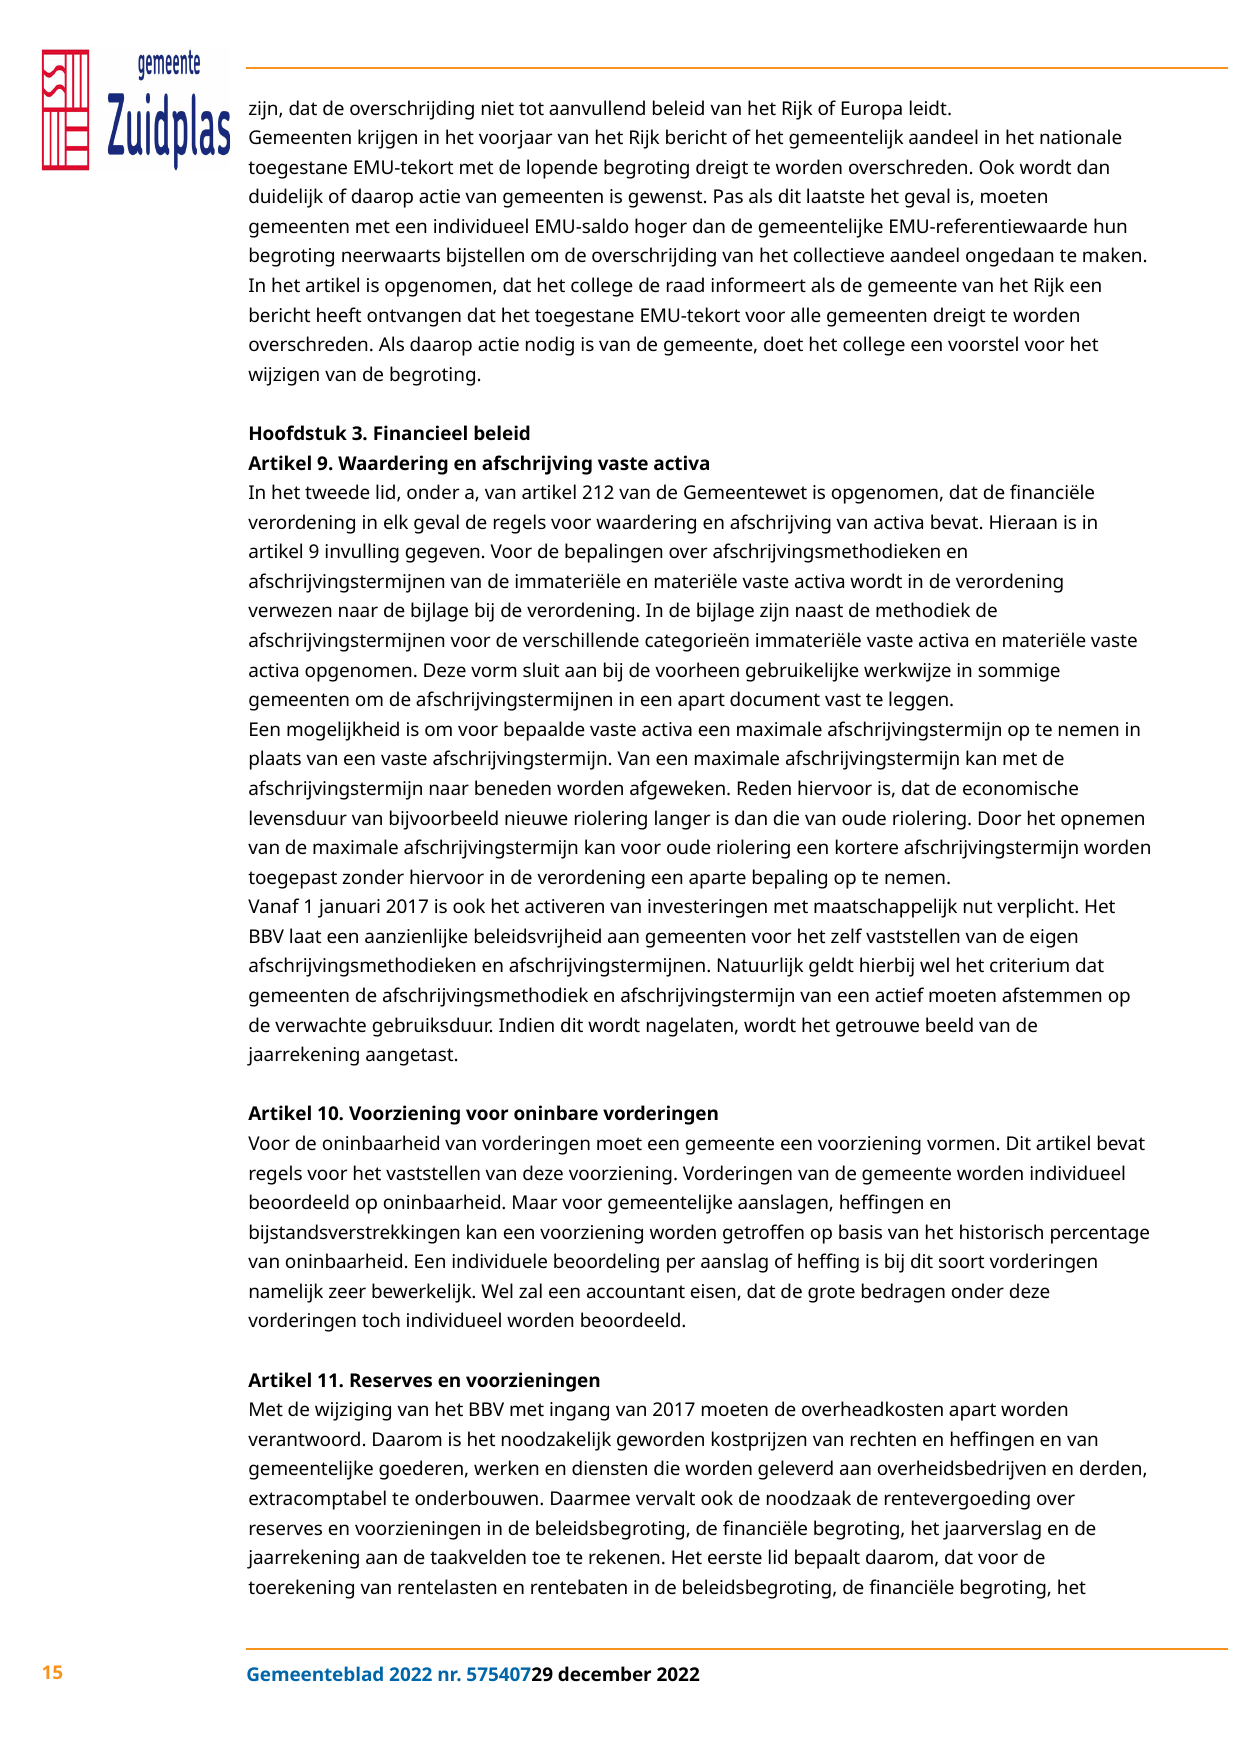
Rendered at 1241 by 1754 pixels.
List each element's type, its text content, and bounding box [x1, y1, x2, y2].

text Artikel 11. Reserves en voorzieningen [248, 1367, 1152, 1393]
text Artikel 9. Waardering en afschrijving vaste activa [248, 450, 1152, 476]
text Vanaf 1 januari 2017 is ook het activeren van investeringen met maatschappelijk nut verplicht. Het BBV laat een aanzienlijke beleidsvrijheid aan gemeenten voor het zelf vaststellen van de eigen afschrijvingsmethodieken en afschrijvingstermijnen. Natuurlijk geldt hierbij wel het criterium dat gemeenten de afschrijvingsmethodiek en afschrijvingstermijn van een actief moeten afstemmen op de verwachte gebruiksduur. Indien dit wordt nagelaten, wordt het getrouwe beeld van de jaarrekening aangetast. [248, 893, 1152, 1067]
text Voor de oninbaarheid van vorderingen moet een gemeente een voorziening vormen. Dit artikel bevat regels voor het vaststellen van deze voorziening. Vorderingen van de gemeente worden individueel beoordeeld op oninbaarheid. Maar voor gemeentelijke aanslagen, heffingen en bijstandsverstrekkingen kan een voorziening worden getroffen op basis van het historisch percentage van oninbaarheid. Een individuele beoordeling per aanslag of heffing is bij dit soort vorderingen namelijk zeer bewerkelijk. Wel zal een accountant eisen, dat de grote bedragen onder deze vorderingen toch individueel worden beoordeeld. [248, 1130, 1152, 1333]
text Een mogelijkheid is om voor bepaalde vaste activa een maximale afschrijvingstermijn op te nemen in plaats van een vaste afschrijvingstermijn. Van een maximale afschrijvingstermijn kan met de afschrijvingstermijn naar beneden worden afgeweken. Reden hiervoor is, dat de economische levensduur van bijvoorbeeld nieuwe riolering langer is dan die van oude riolering. Door het opnemen van de maximale afschrijvingstermijn kan voor oude riolering een kortere afschrijvingstermijn worden toegepast zonder hiervoor in de verordening een aparte bepaling op te nemen. [248, 716, 1152, 890]
text Hoofdstuk 3. Financieel beleid [248, 420, 1152, 446]
text zijn, dat de overschrijding niet tot aanvullend beleid van het Rijk of Europa leidt. [248, 95, 1152, 121]
text Artikel 10. Voorziening voor oninbare vorderingen [248, 1101, 1152, 1126]
text In het artikel is opgenomen, dat het college de raad informeert als de gemeente van het Rijk een bericht heeft ontvangen dat het toegestane EMU-tekort voor alle gemeenten dreigt te worden overschreden. Als daarop actie nodig is van de gemeente, doet het college een voorstel voor het wijzigen van de begroting. [248, 272, 1152, 387]
text Met de wijziging van het BBV met ingang van 2017 moeten de overheadkosten apart worden verantwoord. Daarom is het noodzakelijk geworden kostprijzen van rechten en heffingen en van gemeentelijke goederen, werken en diensten die worden geleverd aan overheidsbedrijven en derden, extracomptabel te onderbouwen. Daarmee vervalt ook de noodzaak de rentevergoeding over reserves en voorzieningen in de beleidsbegroting, de financiële begroting, het jaarverslag en de jaarrekening aan de taakvelden toe te rekenen. Het eerste lid bepaalt daarom, dat voor de toerekening van rentelasten en rentebaten in de beleidsbegroting, de financiële begroting, het [248, 1396, 1152, 1600]
text In het tweede lid, onder a, van artikel 212 van de Gemeentewet is opgenomen, dat de financiële verordening in elk geval de regels voor waardering en afschrijving van activa bevat. Hieraan is in artikel 9 invulling gegeven. Voor de bepalingen over afschrijvingsmethodieken en afschrijvingstermijnen van de immateriële en materiële vaste activa wordt in de verordening verwezen naar de bijlage bij de verordening. In de bijlage zijn naast de methodiek de afschrijvingstermijnen voor de verschillende categorieën immateriële vaste activa en materiële vaste activa opgenomen. Deze vorm sluit aan bij de voorheen gebruikelijke werkwijze in sommige gemeenten om de afschrijvingstermijnen in een apart document vast te leggen. [248, 479, 1152, 712]
text Gemeenten krijgen in het voorjaar van het Rijk bericht of het gemeentelijk aandeel in het nationale toegestane EMU-tekort met de lopende begroting dreigt te worden overschreden. Ook wordt dan duidelijk of daarop actie van gemeenten is gewenst. Pas als dit laatste het geval is, moeten gemeenten met een individueel EMU-saldo hoger dan de gemeentelijke EMU-referentiewaarde hun begroting neerwaarts bijstellen om de overschrijding van het collectieve aandeel ongedaan te maken. [248, 124, 1152, 268]
picture [41, 47, 231, 172]
